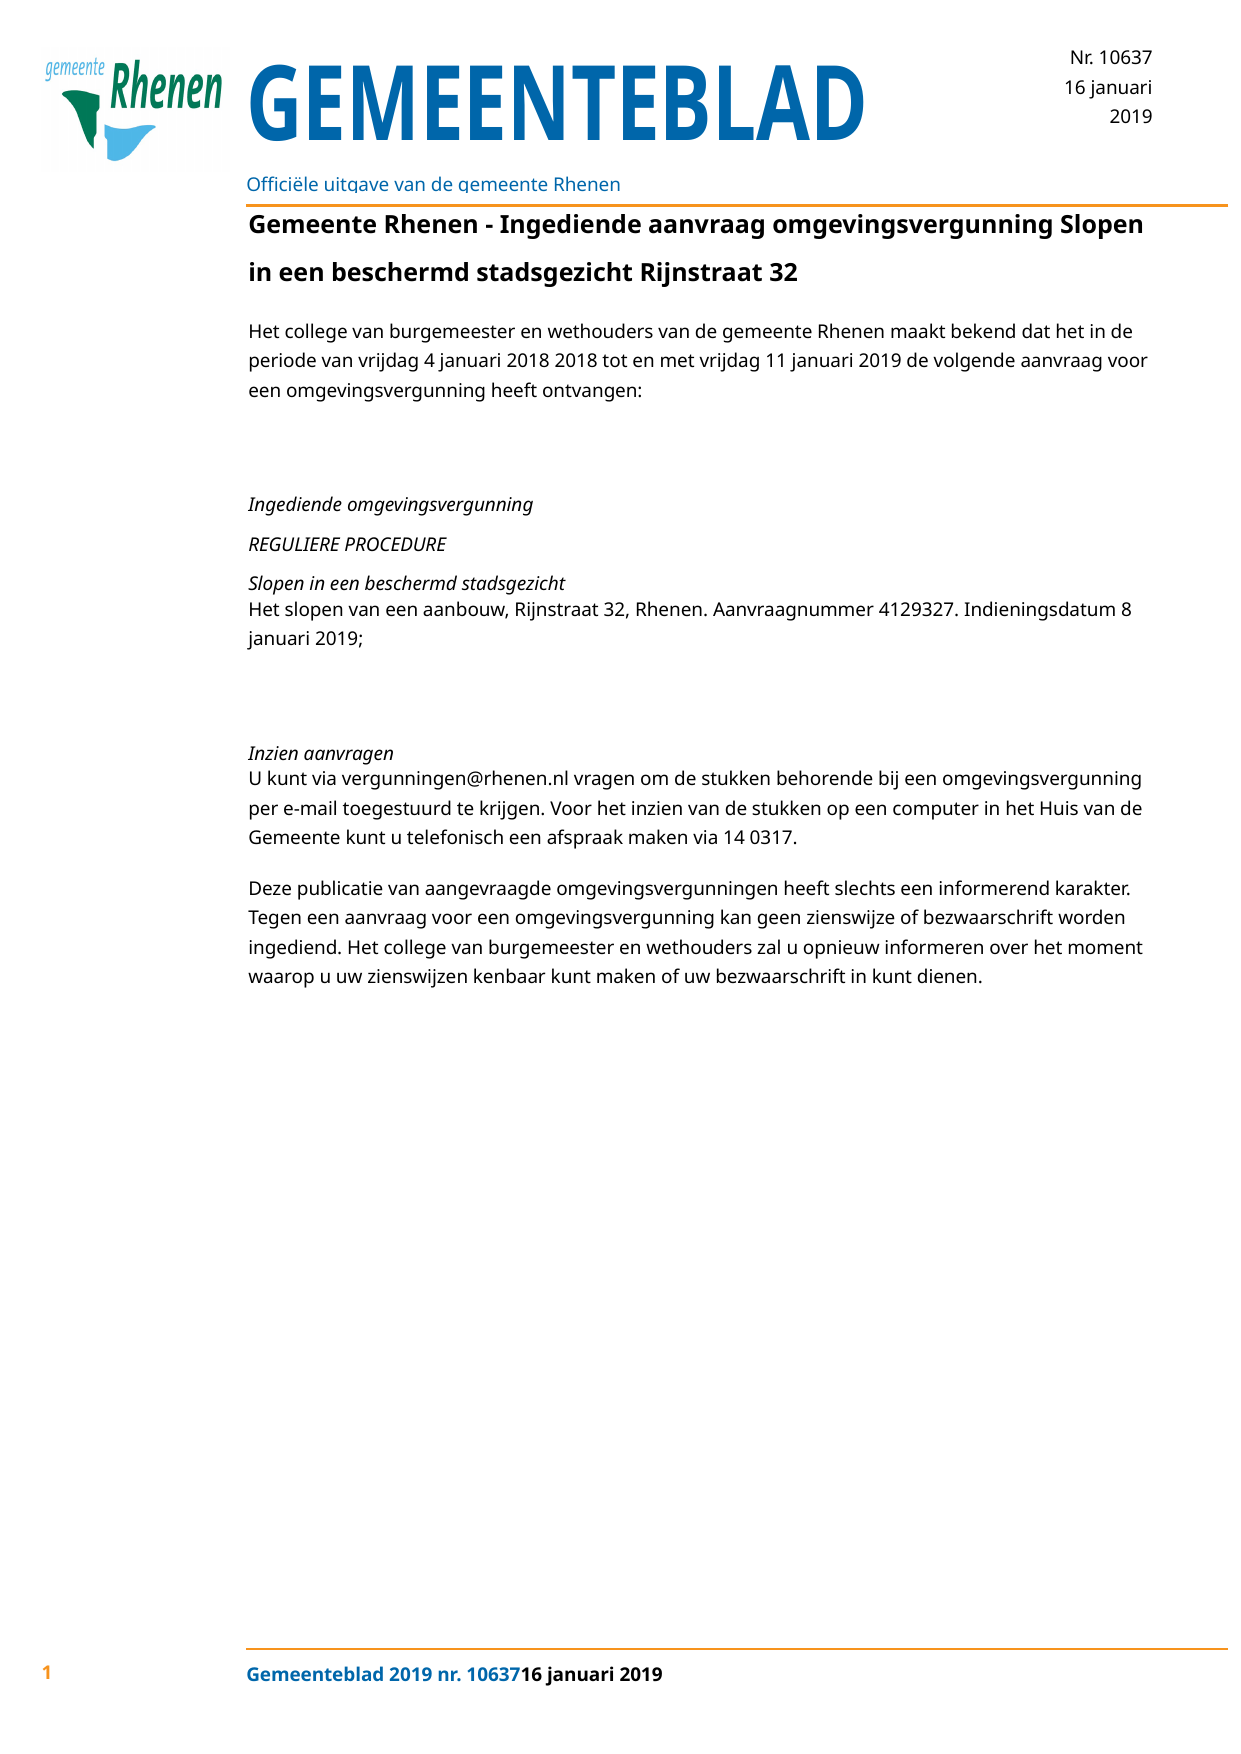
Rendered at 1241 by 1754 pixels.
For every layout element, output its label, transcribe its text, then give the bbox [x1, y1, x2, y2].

text Gemeente Rhenen - Ingediende aanvraag omgevingsvergunning Slopen in een beschermd stadsgezicht Rijnstraat 32 [248, 207, 1152, 288]
text Slopen in een beschermd stadsgezicht [248, 570, 1152, 596]
text Inzien aanvragen [248, 740, 1152, 765]
text Deze publicatie van aangevraagde omgevingsvergunningen heeft slechts een informerend karakter. Tegen een aanvraag voor een omgevingsvergunning kan geen zienswijze of bezwaarschrift worden ingediend. Het college van burgemeester en wethouders zal u opnieuw informeren over het moment waarop u uw zienswijzen kenbaar kunt maken of uw bezwaarschrift in kunt dienen. [248, 875, 1152, 989]
text U kunt via vergunningen@rhenen.nl vragen om de stukken behorende bij een omgevingsvergunning per e-mail toegestuurd te krijgen. Voor het inzien van de stukken op een computer in het Huis van de Gemeente kunt u telefonisch een afspraak maken via 14 0317. [248, 765, 1152, 850]
text Het slopen van een aanbouw, Rijnstraat 32, Rhenen. Aanvraagnummer 4129327. Indieningsdatum 8 januari 2019; [248, 596, 1152, 651]
text Het college van burgemeester en wethouders van de gemeente Rhenen maakt bekend dat het in de periode van vrijdag 4 januari 2018 2018 tot en met vrijdag 11 januari 2019 de volgende aanvraag voor een omgevingsvergunning heeft ontvangen: [248, 318, 1152, 403]
text REGULIERE PROCEDURE [248, 531, 1152, 556]
text Ingediende omgevingsvergunning [248, 491, 1152, 517]
picture [41, 47, 231, 172]
